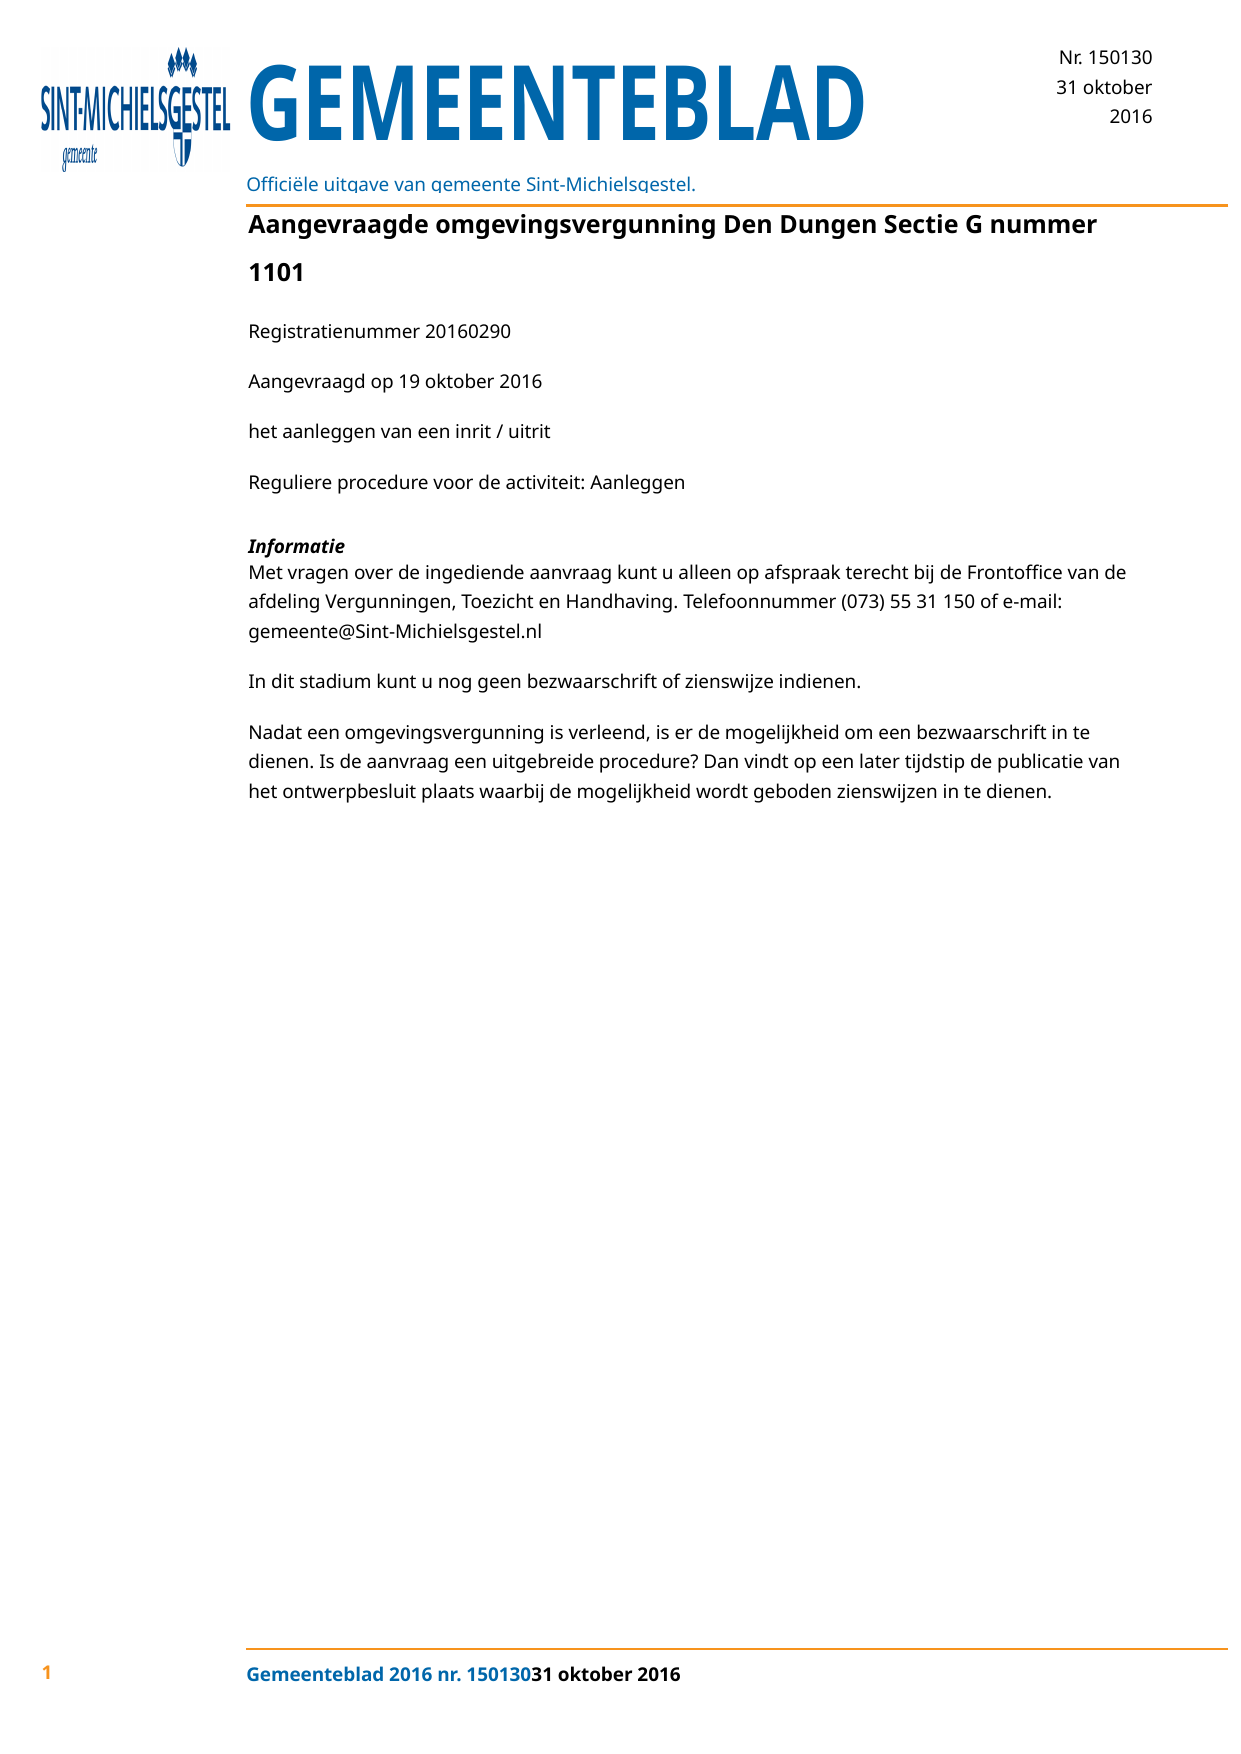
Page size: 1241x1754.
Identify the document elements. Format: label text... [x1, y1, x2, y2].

picture [41, 47, 231, 172]
text het aanleggen van een inrit / uitrit [248, 419, 1152, 444]
text Informatie [248, 533, 1152, 559]
text Registratienummer 20160290 [248, 318, 1152, 344]
text Reguliere procedure voor de activiteit: Aanleggen [248, 469, 1152, 495]
text In dit stadium kunt u nog geen bezwaarschrift of zienswijze indienen. [248, 668, 1152, 694]
text Nadat een omgevingsvergunning is verleend, is er de mogelijkheid om een bezwaarschrift in te dienen. Is de aanvraag een uitgebreide procedure? Dan vindt op een later tijdstip de publicatie van het ontwerpbesluit plaats waarbij de mogelijkheid wordt geboden zienswijzen in te dienen. [248, 719, 1152, 804]
text Aangevraagd op 19 oktober 2016 [248, 368, 1152, 394]
text Met vragen over de ingediende aanvraag kunt u alleen op afspraak terecht bij de Frontoffice van de afdeling Vergunningen, Toezicht en Handhaving. Telefoonnummer (073) 55 31 150 of e-mail: gemeente@Sint-Michielsgestel.nl [248, 559, 1152, 644]
text Aangevraagde omgevingsvergunning Den Dungen Sectie G nummer 1101 [248, 207, 1152, 288]
